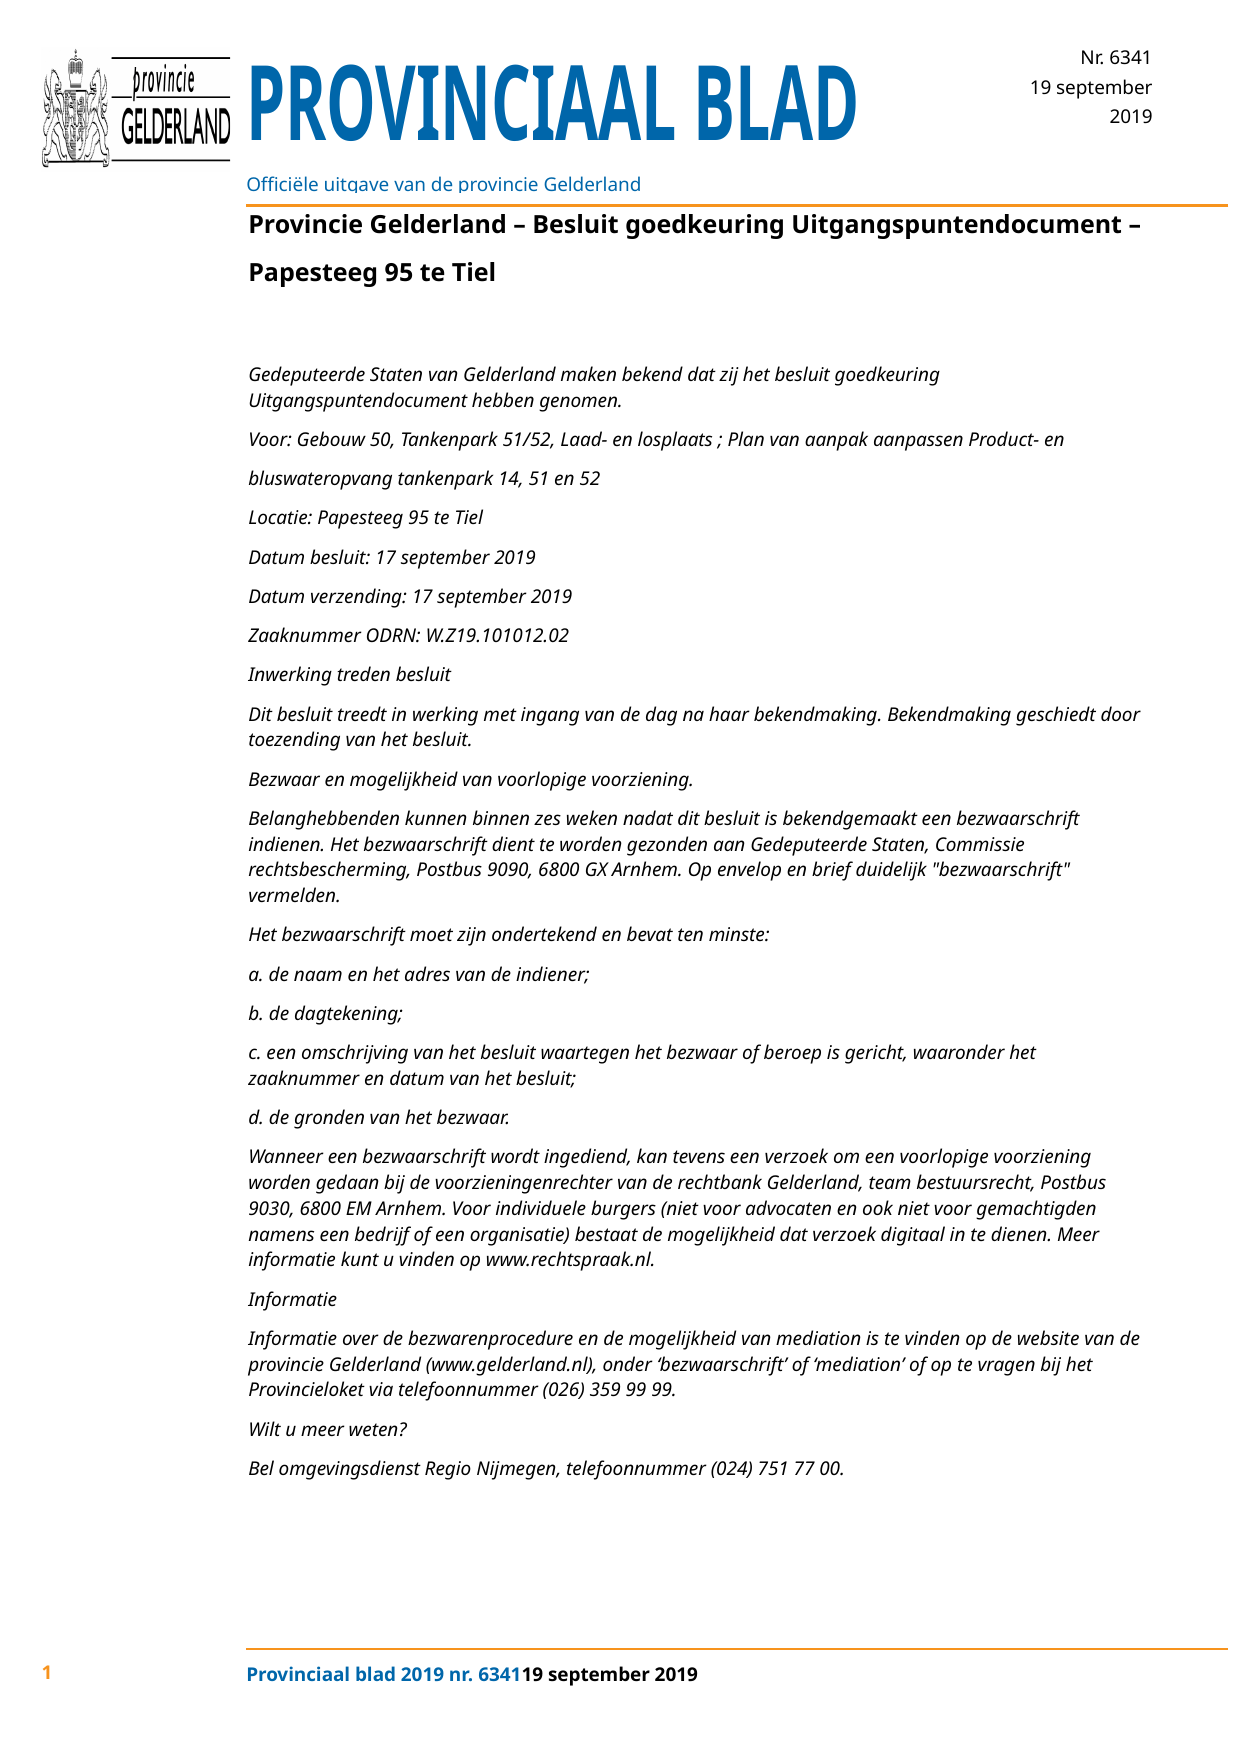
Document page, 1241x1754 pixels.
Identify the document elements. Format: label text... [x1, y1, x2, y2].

text Datum besluit: 17 september 2019 [248, 544, 1152, 569]
text Voor: Gebouw 50, Tankenpark 51/52, Laad- en losplaats ; Plan van aanpak aanpassen Product- en [248, 426, 1152, 452]
text b. de dagtekening; [248, 1000, 1152, 1026]
text Locatie: Papesteeg 95 te Tiel [248, 504, 1152, 530]
text Datum verzending: 17 september 2019 [248, 583, 1152, 609]
text Belanghebbenden kunnen binnen zes weken nadat dit besluit is bekendgemaakt een bezwaarschrift indienen. Het bezwaarschrift dient te worden gezonden aan Gedeputeerde Staten, Commissie rechtsbescherming, Postbus 9090, 6800 GX Arnhem. Op envelop en brief duidelijk "bezwaarschrift" vermelden. [248, 805, 1152, 908]
text Wilt u meer weten? [248, 1416, 1152, 1442]
text Gedeputeerde Staten van Gelderland maken bekend dat zij het besluit goedkeuring Uitgangspuntendocument hebben genomen. [248, 361, 1152, 412]
text Bezwaar en mogelijkheid van voorlopige voorziening. [248, 766, 1152, 792]
text Provincie Gelderland – Besluit goedkeuring Uitgangspuntendocument – Papesteeg 95 te Tiel [248, 207, 1152, 288]
text c. een omschrijving van het besluit waartegen het bezwaar of beroep is gericht, waaronder het zaaknummer en datum van het besluit; [248, 1039, 1152, 1091]
text Dit besluit treedt in werking met ingang van de dag na haar bekendmaking. Bekendmaking geschiedt door toezending van het besluit. [248, 701, 1152, 752]
picture [41, 47, 231, 172]
text d. de gronden van het bezwaar. [248, 1104, 1152, 1130]
text bluswateropvang tankenpark 14, 51 en 52 [248, 465, 1152, 491]
text Het bezwaarschrift moet zijn ondertekend en bevat ten minste: [248, 922, 1152, 947]
text Bel omgevingsdienst Regio Nijmegen, telefoonnummer (024) 751 77 00. [248, 1455, 1152, 1481]
text Informatie over de bezwarenprocedure en de mogelijkheid van mediation is te vinden op de website van de provincie Gelderland (www.gelderland.nl), onder ‘bezwaarschrift’ of ‘mediation’ of op te vragen bij het Provincieloket via telefoonnummer (026) 359 99 99. [248, 1325, 1152, 1402]
text Inwerking treden besluit [248, 662, 1152, 687]
text Informatie [248, 1286, 1152, 1312]
text Zaaknummer ODRN: W.Z19.101012.02 [248, 622, 1152, 648]
text a. de naam en het adres van de indiener; [248, 961, 1152, 987]
text Wanneer een bezwaarschrift wordt ingediend, kan tevens een verzoek om een voorlopige voorziening worden gedaan bij de voorzieningenrechter van de rechtbank Gelderland, team bestuursrecht, Postbus 9030, 6800 EM Arnhem. Voor individuele burgers (niet voor advocaten en ook niet voor gemachtigden namens een bedrijf of een organisatie) bestaat de mogelijkheid dat verzoek digitaal in te dienen. Meer informatie kunt u vinden op www.rechtspraak.nl. [248, 1144, 1152, 1272]
